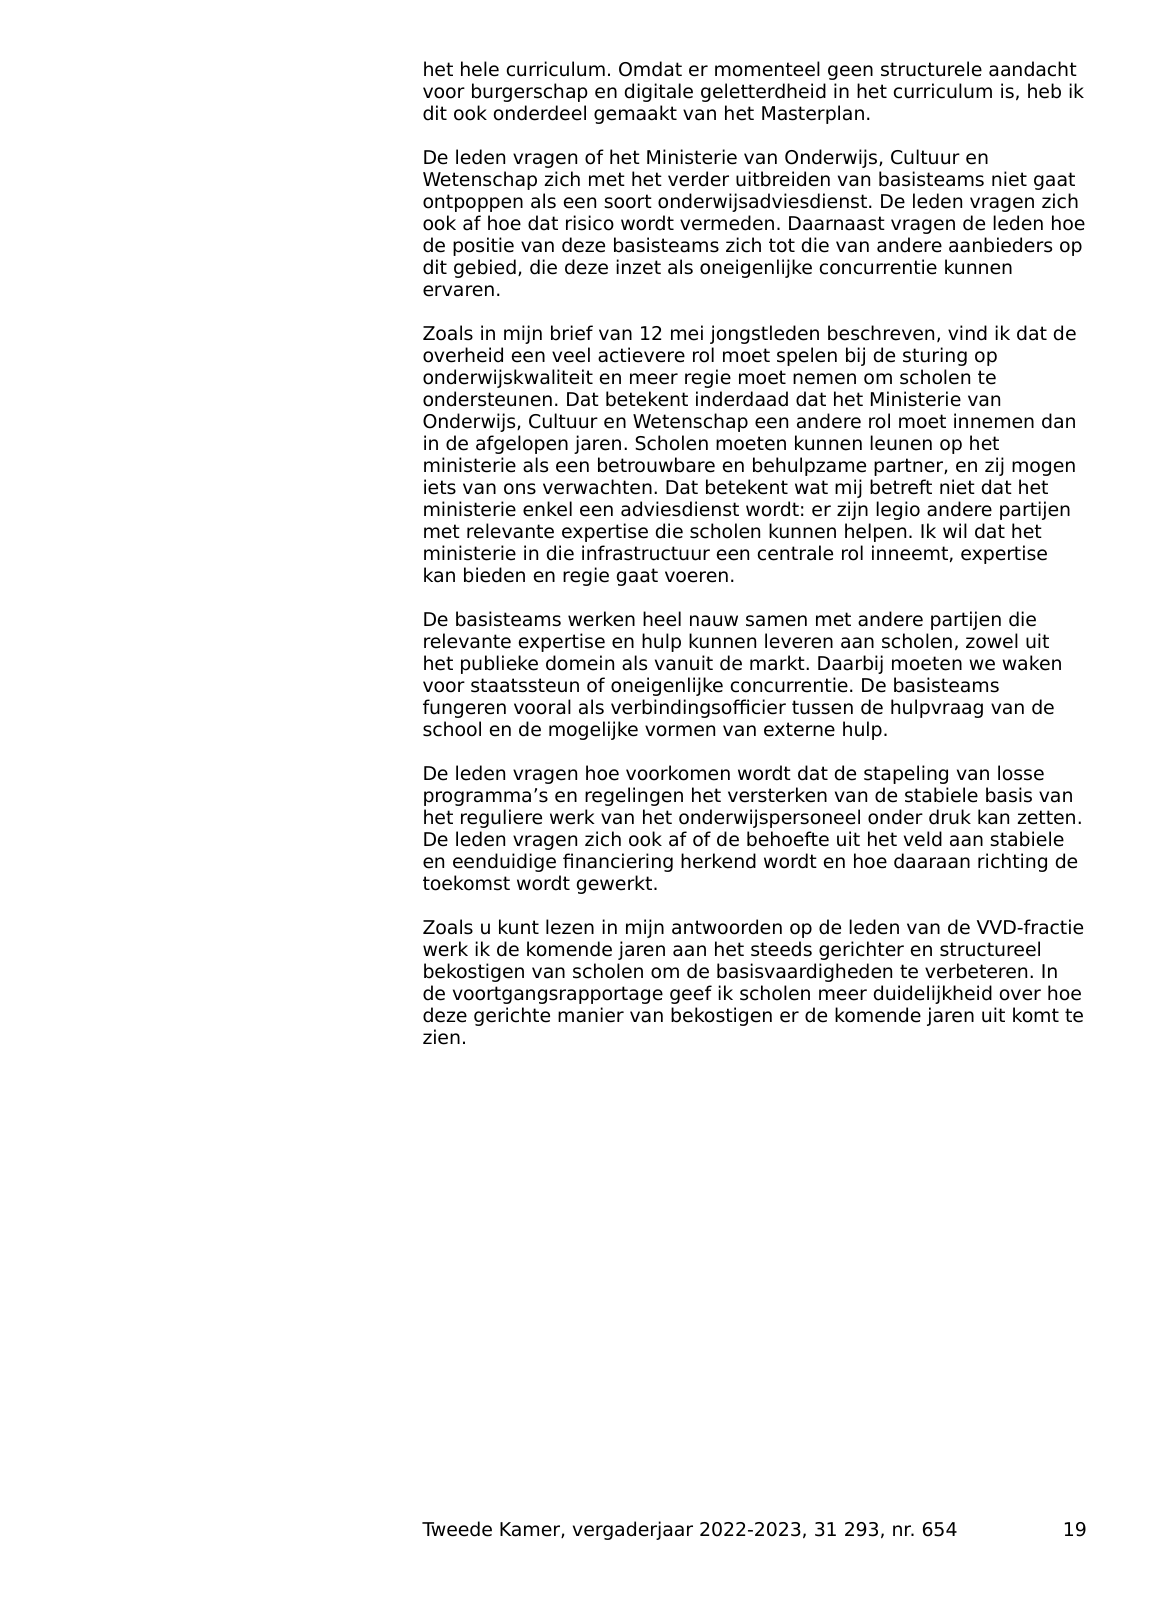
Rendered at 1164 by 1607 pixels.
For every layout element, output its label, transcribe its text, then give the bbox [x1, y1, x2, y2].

text het hele curriculum. Omdat er momenteel geen structurele aandacht voor burgerschap en digitale geletterdheid in het curriculum is, heb ik dit ook onderdeel gemaakt van het Masterplan. [422, 59, 1087, 125]
text De basisteams werken heel nauw samen met andere partijen die relevante expertise en hulp kunnen leveren aan scholen, zowel uit het publieke domein als vanuit de markt. Daarbij moeten we waken voor staatssteun of oneigenlijke concurrentie. De basisteams fungeren vooral als verbindingsofficier tussen de hulpvraag van de school en de mogelijke vormen van externe hulp. [422, 609, 1087, 741]
text Zoals u kunt lezen in mijn antwoorden op de leden van de VVD-fractie werk ik de komende jaren aan het steeds gerichter en structureel bekostigen van scholen om de basisvaardigheden te verbeteren. In de voortgangsrapportage geef ik scholen meer duidelijkheid over hoe deze gerichte manier van bekostigen er de komende jaren uit komt te zien. [422, 917, 1087, 1049]
text Zoals in mijn brief van 12 mei jongstleden beschreven, vind ik dat de overheid een veel actievere rol moet spelen bij de sturing op onderwijskwaliteit en meer regie moet nemen om scholen te ondersteunen. Dat betekent inderdaad dat het Ministerie van Onderwijs, Cultuur en Wetenschap een andere rol moet innemen dan in de afgelopen jaren. Scholen moeten kunnen leunen op het ministerie als een betrouwbare en behulpzame partner, en zij mogen iets van ons verwachten. Dat betekent wat mij betreft niet dat het ministerie enkel een adviesdienst wordt: er zijn legio andere partijen met relevante expertise die scholen kunnen helpen. Ik wil dat het ministerie in die infrastructuur een centrale rol inneemt, expertise kan bieden en regie gaat voeren. [422, 323, 1087, 587]
text De leden vragen hoe voorkomen wordt dat de stapeling van losse programma’s en regelingen het versterken van de stabiele basis van het reguliere werk van het onderwijspersoneel onder druk kan zetten. De leden vragen zich ook af of de behoefte uit het veld aan stabiele en eenduidige financiering herkend wordt en hoe daaraan richting de toekomst wordt gewerkt. [422, 763, 1087, 895]
text De leden vragen of het Ministerie van Onderwijs, Cultuur en Wetenschap zich met het verder uitbreiden van basisteams niet gaat ontpoppen als een soort onderwijsadviesdienst. De leden vragen zich ook af hoe dat risico wordt vermeden. Daarnaast vragen de leden hoe de positie van deze basisteams zich tot die van andere aanbieders op dit gebied, die deze inzet als oneigenlijke concurrentie kunnen ervaren. [422, 147, 1087, 301]
